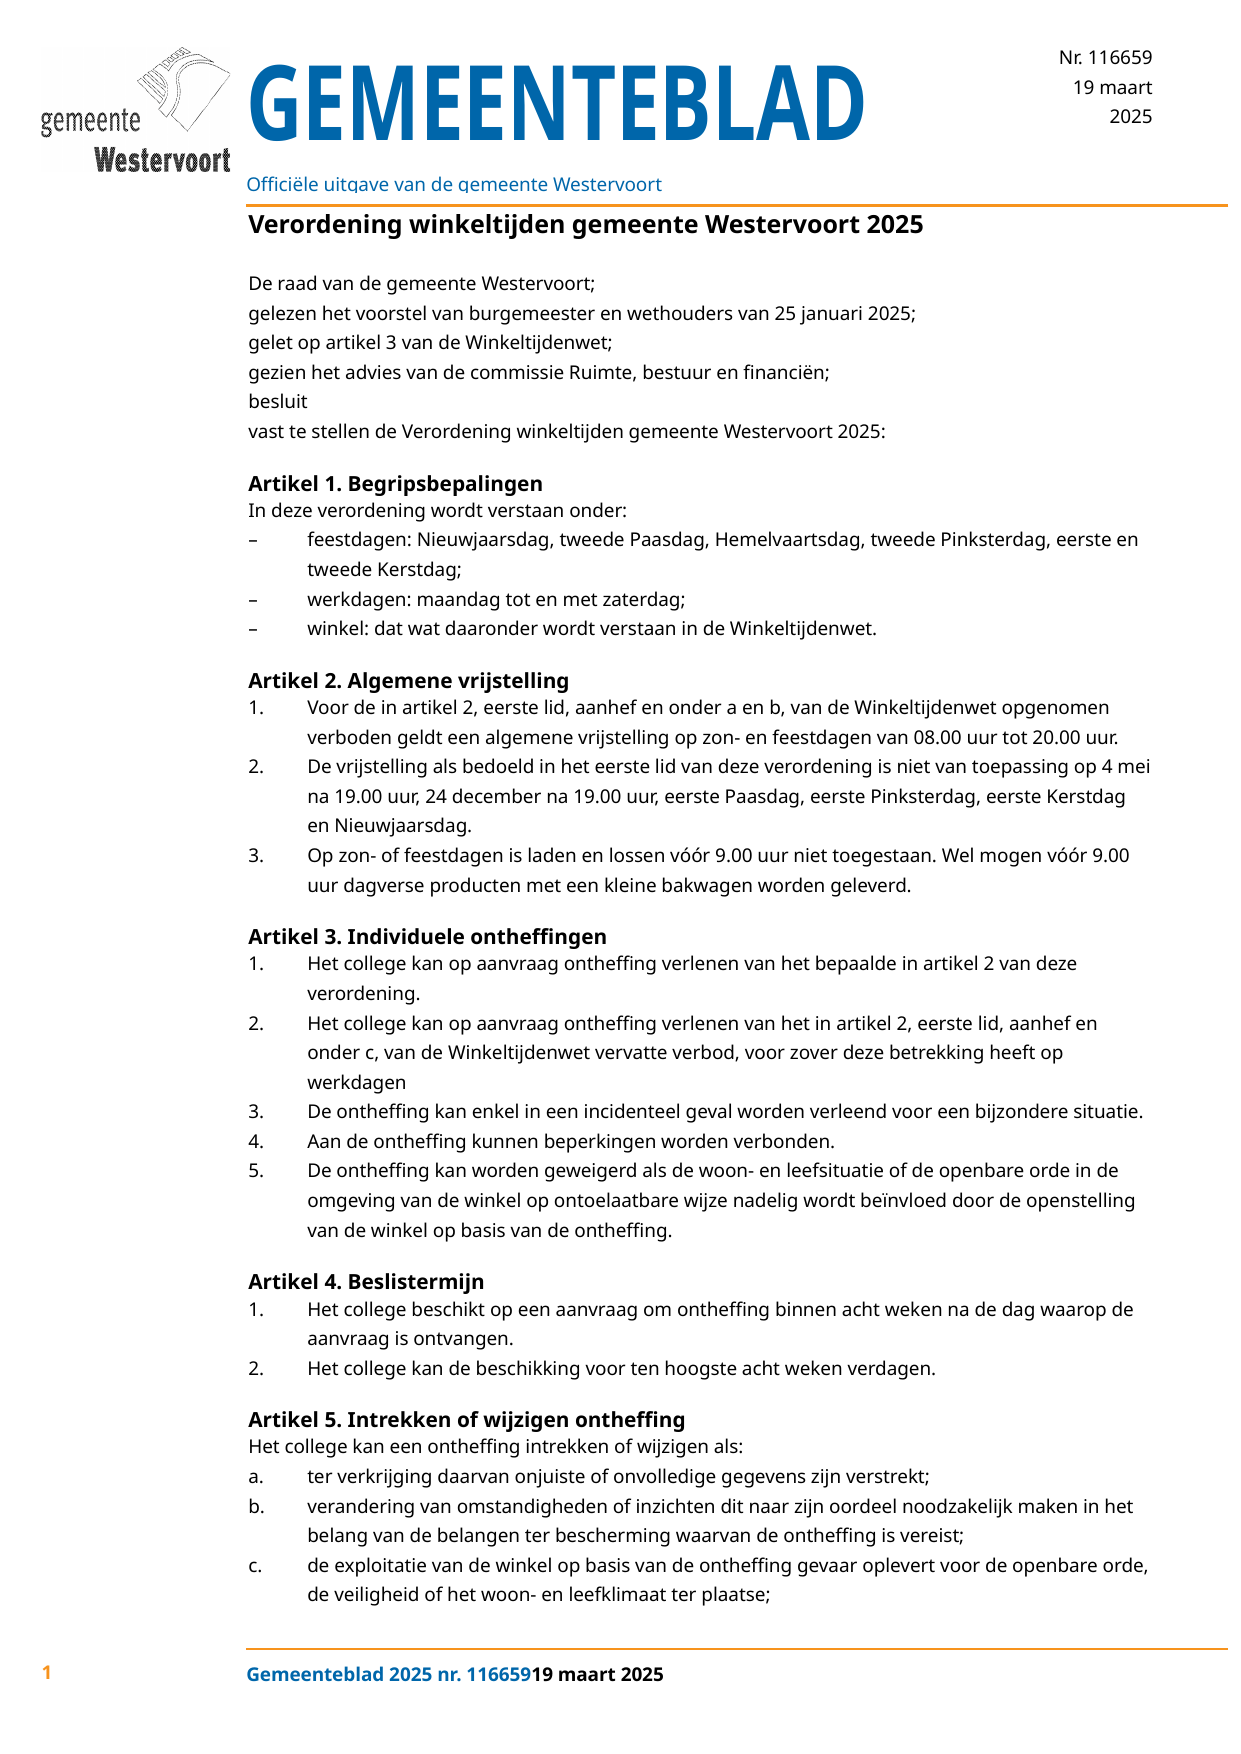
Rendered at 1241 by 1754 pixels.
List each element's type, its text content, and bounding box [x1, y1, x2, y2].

text gelezen het voorstel van burgemeester en wethouders van 25 januari 2025; [248, 300, 1152, 326]
list feestdagen: Nieuwjaarsdag, tweede Paasdag, Hemelvaartsdag, tweede Pinksterdag, eerste en tweede Kerstdag; [248, 527, 1152, 582]
text vast te stellen de Verordening winkeltijden gemeente Westervoort 2025: [248, 418, 1152, 444]
list de exploitatie van de winkel op basis van de ontheffing gevaar oplevert voor de openbare orde, de veiligheid of het woon- en leefklimaat ter plaatse; [248, 1552, 1152, 1607]
list Voor de in artikel 2, eerste lid, aanhef en onder a en b, van de Winkeltijdenwet opgenomen verboden geldt een algemene vrijstelling op zon- en feestdagen van 08.00 uur tot 20.00 uur. [248, 694, 1152, 749]
text Artikel 4. Beslistermijn [248, 1267, 1152, 1296]
text In deze verordening wordt verstaan onder: [248, 497, 1152, 523]
text besluit [248, 389, 1152, 414]
text Het college kan een ontheffing intrekken of wijzigen als: [248, 1434, 1152, 1459]
list Op zon- of feestdagen is laden en lossen vóór 9.00 uur niet toegestaan. Wel mogen vóór 9.00 uur dagverse producten met een kleine bakwagen worden geleverd. [248, 842, 1152, 897]
list Het college kan de beschikking voor ten hoogste acht weken verdagen. [248, 1355, 1152, 1381]
list Het college beschikt op een aanvraag om ontheffing binnen acht weken na de dag waarop de aanvraag is ontvangen. [248, 1296, 1152, 1351]
list werkdagen: maandag tot en met zaterdag; [248, 586, 1152, 612]
list ter verkrijging daarvan onjuiste of onvolledige gegevens zijn verstrekt; [248, 1463, 1152, 1489]
text Artikel 3. Individuele ontheffingen [248, 922, 1152, 951]
text Artikel 1. Begripsbepalingen [248, 469, 1152, 497]
picture [41, 47, 231, 172]
list De ontheffing kan worden geweigerd als de woon- en leefsituatie of de openbare orde in de omgeving van de winkel op ontoelaatbare wijze nadelig wordt beïnvloed door de openstelling van de winkel op basis van de ontheffing. [248, 1158, 1152, 1243]
list verandering van omstandigheden of inzichten dit naar zijn oordeel noodzakelijk maken in het belang van de belangen ter bescherming waarvan de ontheffing is vereist; [248, 1493, 1152, 1548]
text Artikel 5. Intrekken of wijzigen ontheffing [248, 1405, 1152, 1434]
list Het college kan op aanvraag ontheffing verlenen van het bepaalde in artikel 2 van deze verordening. [248, 951, 1152, 1006]
text Artikel 2. Algemene vrijstelling [248, 666, 1152, 694]
text De raad van de gemeente Westervoort; [248, 270, 1152, 296]
list De vrijstelling als bedoeld in het eerste lid van deze verordening is niet van toepassing op 4 mei na 19.00 uur, 24 december na 19.00 uur, eerste Paasdag, eerste Pinksterdag, eerste Kerstdag en Nieuwjaarsdag. [248, 753, 1152, 838]
text gezien het advies van de commissie Ruimte, bestuur en financiën; [248, 359, 1152, 385]
text gelet op artikel 3 van de Winkeltijdenwet; [248, 329, 1152, 355]
list De ontheffing kan enkel in een incidenteel geval worden verleend voor een bijzondere situatie. [248, 1098, 1152, 1124]
list winkel: dat wat daaronder wordt verstaan in de Winkeltijdenwet. [248, 615, 1152, 641]
text Verordening winkeltijden gemeente Westervoort 2025 [248, 207, 1152, 241]
list Het college kan op aanvraag ontheffing verlenen van het in artikel 2, eerste lid, aanhef en onder c, van de Winkeltijdenwet vervatte verbod, voor zover deze betrekking heeft op werkdagen [248, 1010, 1152, 1095]
list Aan de ontheffing kunnen beperkingen worden verbonden. [248, 1128, 1152, 1154]
